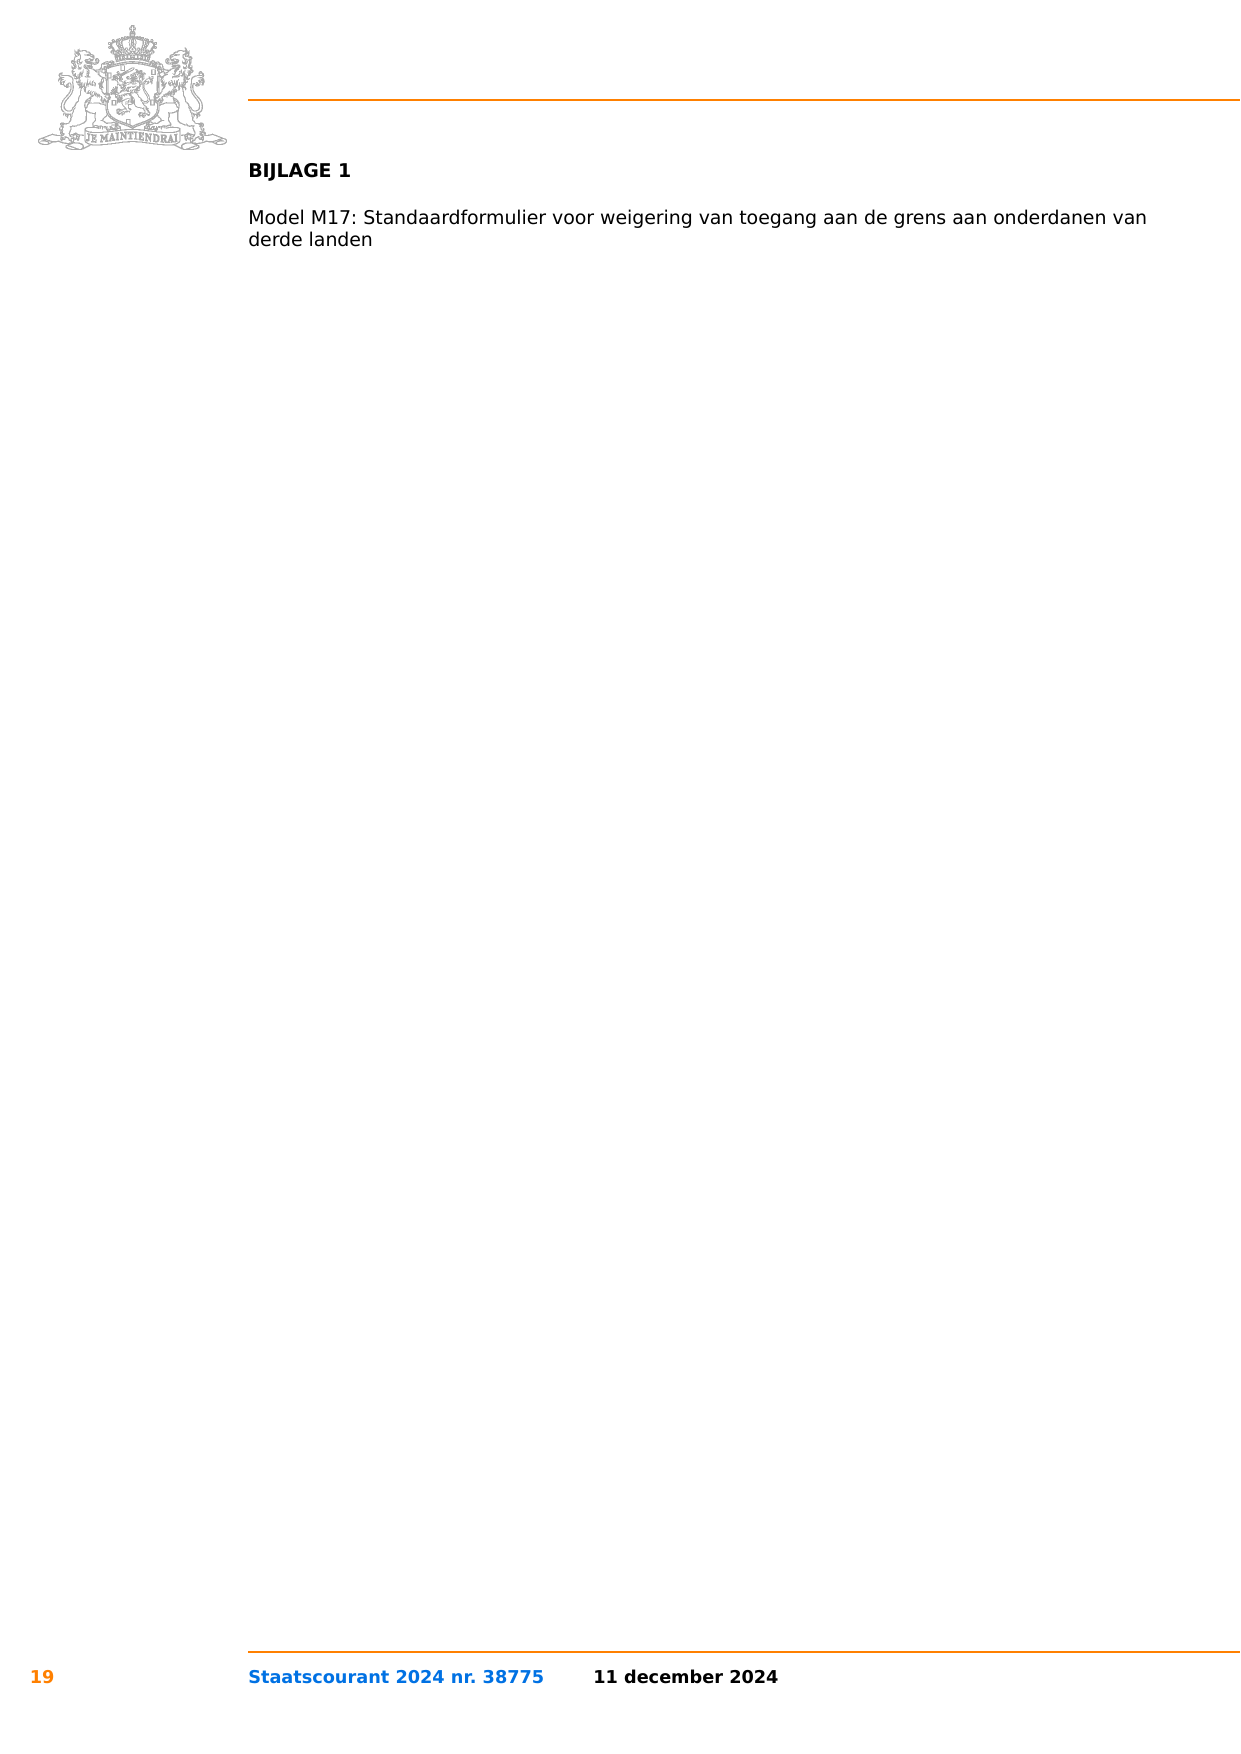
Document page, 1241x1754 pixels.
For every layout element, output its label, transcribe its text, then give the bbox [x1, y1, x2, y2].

subtitle BIJLAGE 1 [248, 160, 1163, 182]
picture [38, 25, 227, 150]
text Model M17: Standaardformulier voor weigering van toegang aan de grens aan onderdanen van derde landen [248, 207, 1163, 251]
